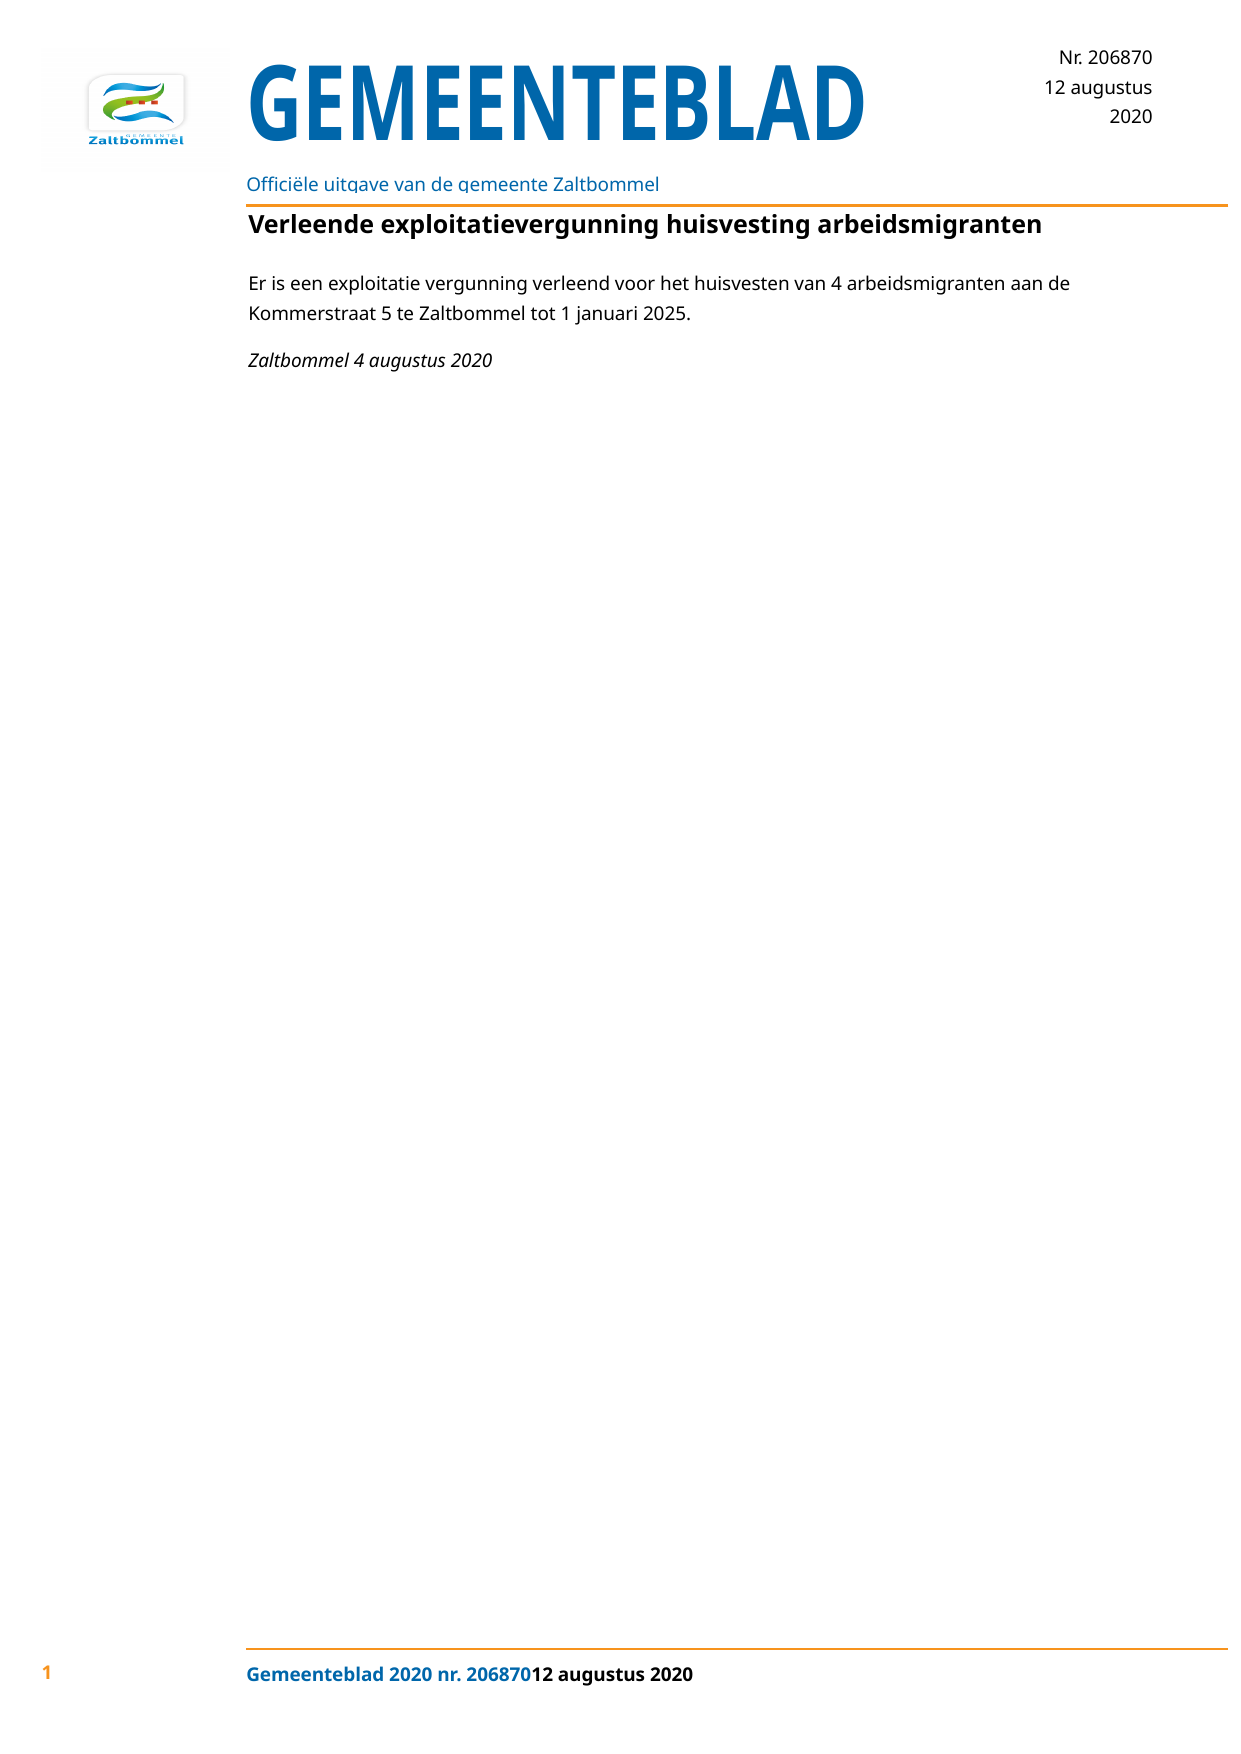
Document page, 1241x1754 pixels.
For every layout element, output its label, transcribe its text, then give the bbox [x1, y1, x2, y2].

text Er is een exploitatie vergunning verleend voor het huisvesten van 4 arbeidsmigranten aan de Kommerstraat 5 te Zaltbommel tot 1 januari 2025. [248, 270, 1152, 326]
picture [41, 47, 231, 172]
text Verleende exploitatievergunning huisvesting arbeidsmigranten [248, 207, 1152, 241]
text Zaltbommel 4 augustus 2020 [248, 348, 1152, 373]
